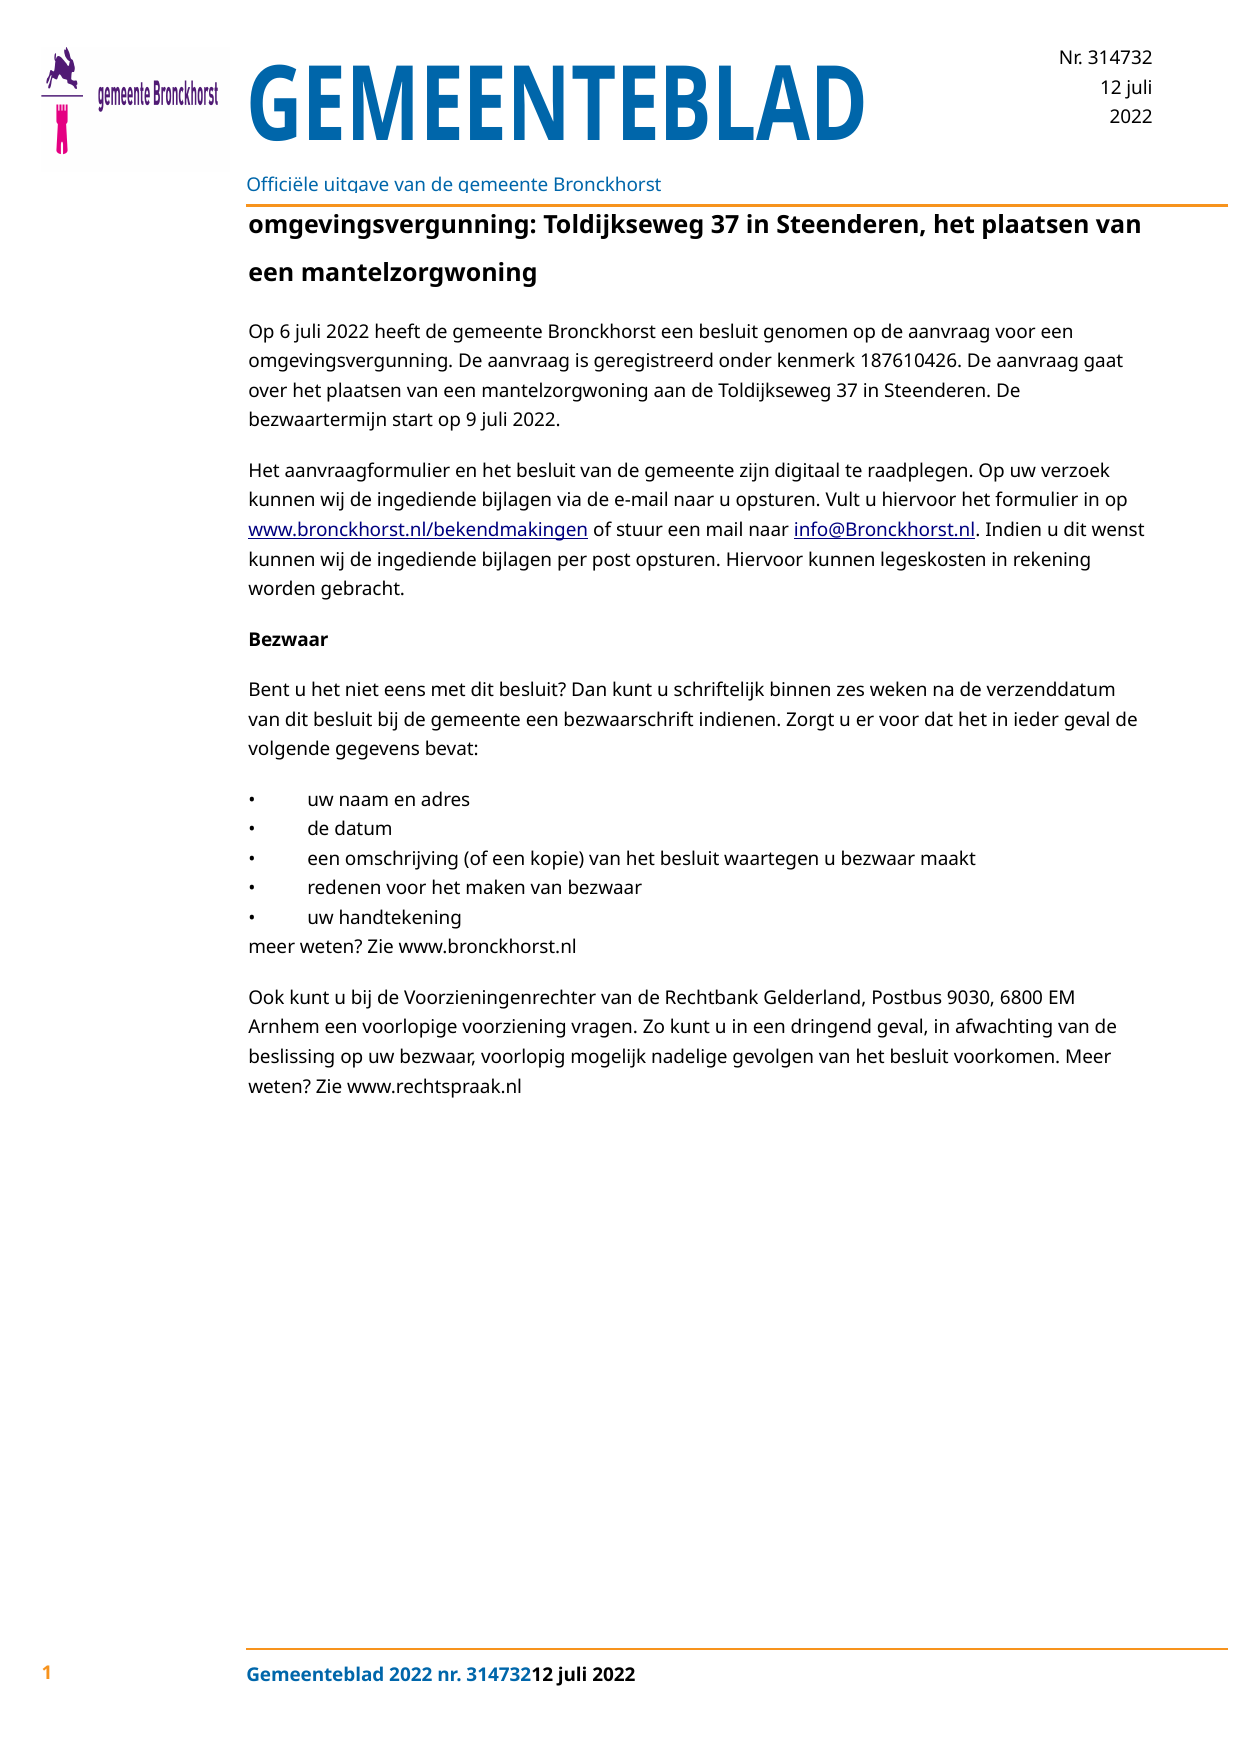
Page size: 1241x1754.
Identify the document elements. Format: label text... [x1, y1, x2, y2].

list de datum [248, 815, 1152, 841]
list redenen voor het maken van bezwaar [248, 874, 1152, 900]
text Bezwaar [248, 626, 1152, 652]
list uw handtekening [248, 904, 1152, 930]
picture [41, 47, 231, 172]
text omgevingsvergunning: Toldijkseweg 37 in Steenderen, het plaatsen van een mantelzorgwoning [248, 207, 1152, 288]
text Ook kunt u bij de Voorzieningenrechter van de Rechtbank Gelderland, Postbus 9030, 6800 EM Arnhem een voorlopige voorziening vragen. Zo kunt u in een dringend geval, in afwachting van de beslissing op uw bezwaar, voorlopig mogelijk nadelige gevolgen van het besluit voorkomen. Meer weten? Zie www.rechtspraak.nl [248, 984, 1152, 1099]
text Het aanvraagformulier en het besluit van de gemeente zijn digitaal te raadplegen. Op uw verzoek kunnen wij de ingediende bijlagen via de e-mail naar u opsturen. Vult u hiervoor het formulier in op www.bronckhorst.nl/bekendmakingen of stuur een mail naar info@Bronckhorst.nl. Indien u dit wenst kunnen wij de ingediende bijlagen per post opsturen. Hiervoor kunnen legeskosten in rekening worden gebracht. [248, 457, 1152, 601]
text Bent u het niet eens met dit besluit? Dan kunt u schriftelijk binnen zes weken na de verzenddatum van dit besluit bij de gemeente een bezwaarschrift indienen. Zorgt u er voor dat het in ieder geval de volgende gegevens bevat: [248, 676, 1152, 761]
list een omschrijving (of een kopie) van het besluit waartegen u bezwaar maakt [248, 845, 1152, 871]
text meer weten? Zie www.bronckhorst.nl [248, 934, 1152, 959]
text Op 6 juli 2022 heeft de gemeente Bronckhorst een besluit genomen op de aanvraag voor een omgevingsvergunning. De aanvraag is geregistreerd onder kenmerk 187610426. De aanvraag gaat over het plaatsen van een mantelzorgwoning aan de Toldijkseweg 37 in Steenderen. De bezwaartermijn start op 9 juli 2022. [248, 318, 1152, 432]
list uw naam en adres [248, 786, 1152, 812]
